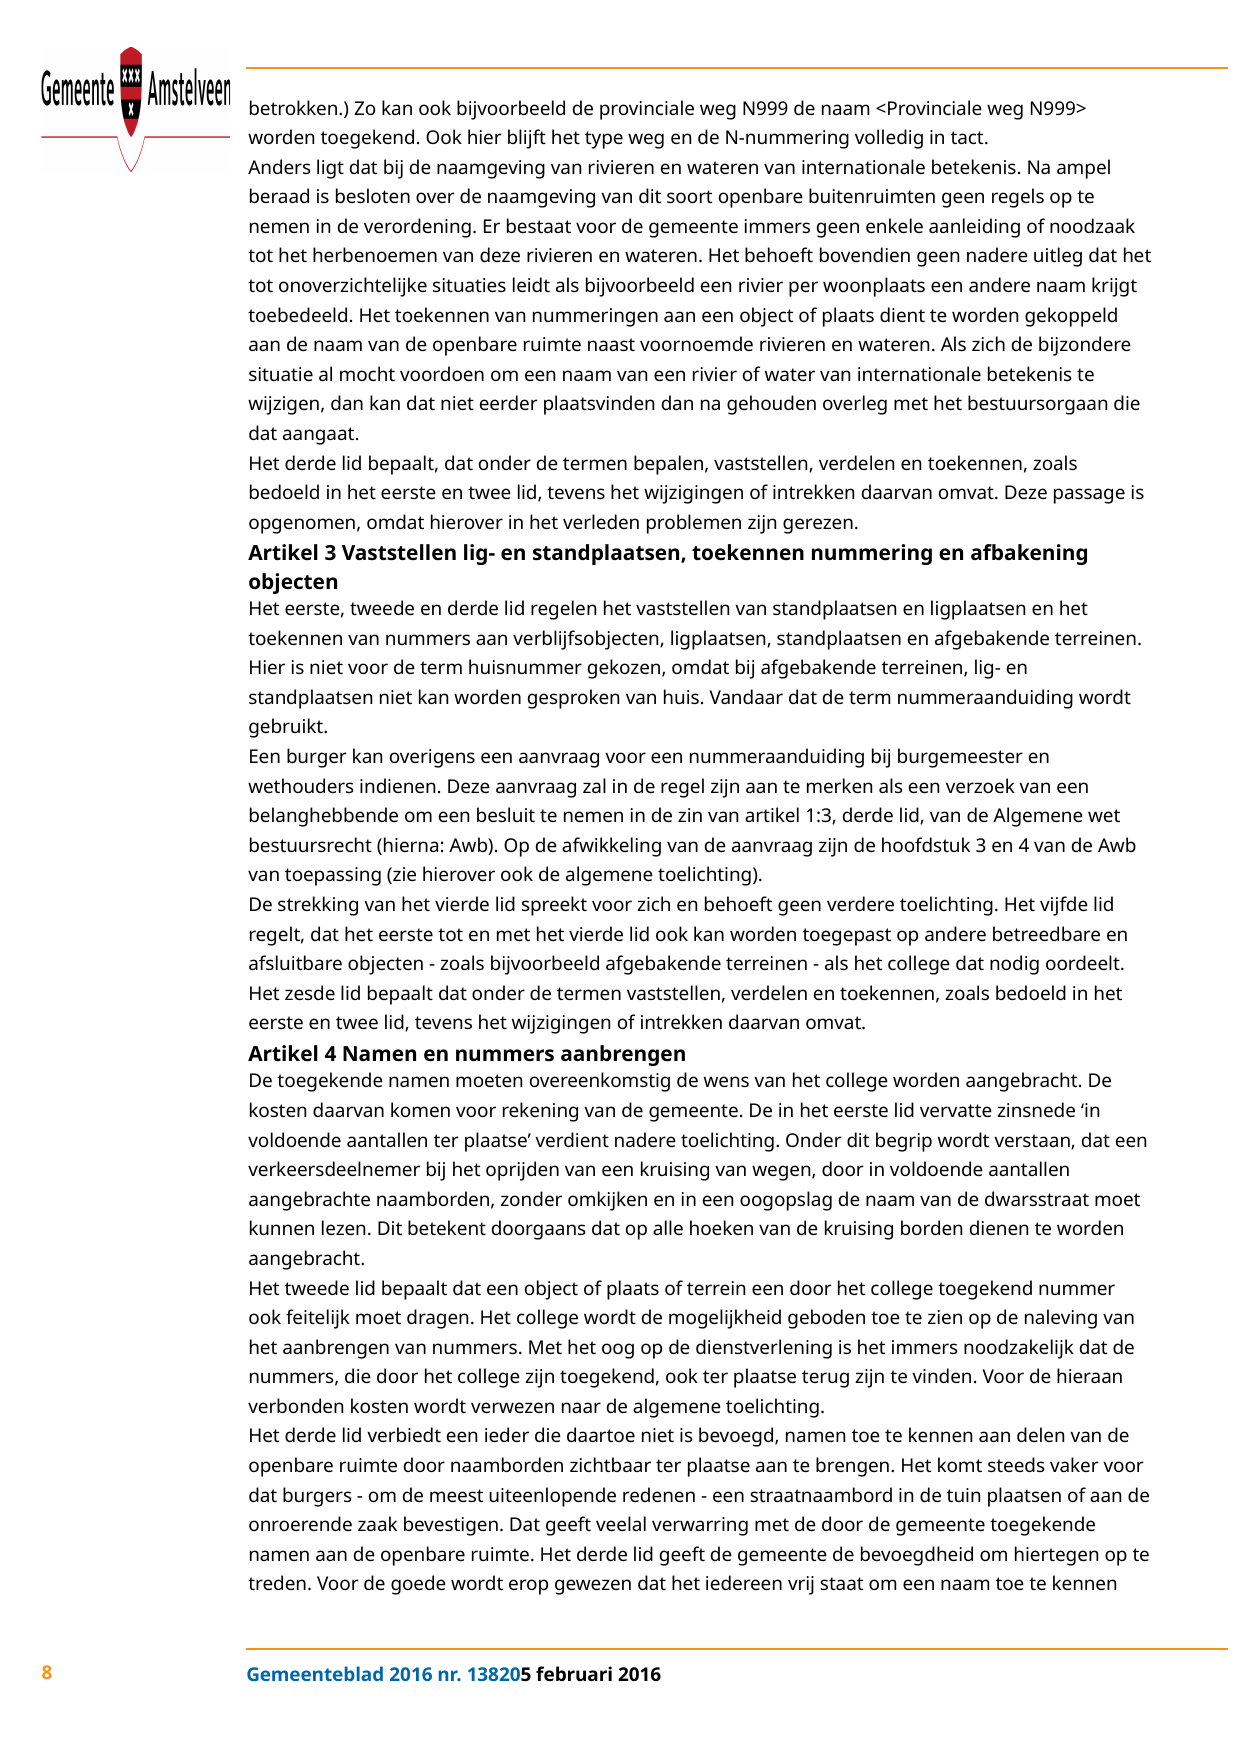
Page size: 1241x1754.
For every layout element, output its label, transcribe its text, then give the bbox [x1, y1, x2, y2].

text Anders ligt dat bij de naamgeving van rivieren en wateren van internationale betekenis. Na ampel beraad is besloten over de naamgeving van dit soort openbare buitenruimten geen regels op te nemen in de verordening. Er bestaat voor de gemeente immers geen enkele aanleiding of noodzaak tot het herbenoemen van deze rivieren en wateren. Het behoeft bovendien geen nadere uitleg dat het tot onoverzichtelijke situaties leidt als bijvoorbeeld een rivier per woonplaats een andere naam krijgt toebedeeld. Het toekennen van nummeringen aan een object of plaats dient te worden gekoppeld aan de naam van de openbare ruimte naast voornoemde rivieren en wateren. Als zich de bijzondere situatie al mocht voordoen om een naam van een rivier of water van internationale betekenis te wijzigen, dan kan dat niet eerder plaatsvinden dan na gehouden overleg met het bestuursorgaan die dat aangaat. [248, 154, 1152, 446]
text Het derde lid bepaalt, dat onder de termen bepalen, vaststellen, verdelen en toekennen, zoals bedoeld in het eerste en twee lid, tevens het wijzigingen of intrekken daarvan omvat. Deze passage is opgenomen, omdat hierover in het verleden problemen zijn gerezen. [248, 450, 1152, 535]
text Artikel 3 Vaststellen lig- en standplaatsen, toekennen nummering en afbakening objecten [248, 538, 1152, 595]
text Het zesde lid bepaalt dat onder de termen vaststellen, verdelen en toekennen, zoals bedoeld in het eerste en twee lid, tevens het wijzigingen of intrekken daarvan omvat. [248, 980, 1152, 1035]
text De strekking van het vierde lid spreekt voor zich en behoeft geen verdere toelichting. Het vijfde lid regelt, dat het eerste tot en met het vierde lid ook kan worden toegepast op andere betreedbare en afsluitbare objecten - zoals bijvoorbeeld afgebakende terreinen - als het college dat nodig oordeelt. [248, 891, 1152, 976]
text Artikel 4 Namen en nummers aanbrengen [248, 1039, 1152, 1068]
text Een burger kan overigens een aanvraag voor een nummeraanduiding bij burgemeester en wethouders indienen. Deze aanvraag zal in de regel zijn aan te merken als een verzoek van een belanghebbende om een besluit te nemen in de zin van artikel 1:3, derde lid, van de Algemene wet bestuursrecht (hierna: Awb). Op de afwikkeling van de aanvraag zijn de hoofdstuk 3 en 4 van de Awb van toepassing (zie hierover ook de algemene toelichting). [248, 743, 1152, 887]
text Het eerste, tweede en derde lid regelen het vaststellen van standplaatsen en ligplaatsen en het toekennen van nummers aan verblijfsobjecten, ligplaatsen, standplaatsen en afgebakende terreinen. Hier is niet voor de term huisnummer gekozen, omdat bij afgebakende terreinen, lig- en standplaatsen niet kan worden gesproken van huis. Vandaar dat de term nummeraanduiding wordt gebruikt. [248, 595, 1152, 739]
text Het derde lid verbiedt een ieder die daartoe niet is bevoegd, namen toe te kennen aan delen van de openbare ruimte door naamborden zichtbaar ter plaatse aan te brengen. Het komt steeds vaker voor dat burgers - om de meest uiteenlopende redenen - een straatnaambord in de tuin plaatsen of aan de onroerende zaak bevestigen. Dat geeft veelal verwarring met de door de gemeente toegekende namen aan de openbare ruimte. Het derde lid geeft de gemeente de bevoegdheid om hiertegen op te treden. Voor de goede wordt erop gewezen dat het iedereen vrij staat om een naam toe te kennen [248, 1423, 1152, 1596]
text De toegekende namen moeten overeenkomstig de wens van het college worden aangebracht. De kosten daarvan komen voor rekening van de gemeente. De in het eerste lid vervatte zinsnede ‘in voldoende aantallen ter plaatse’ verdient nadere toelichting. Onder dit begrip wordt verstaan, dat een verkeersdeelnemer bij het oprijden van een kruising van wegen, door in voldoende aantallen aangebrachte naamborden, zonder omkijken en in een oogopslag de naam van de dwarsstraat moet kunnen lezen. Dit betekent doorgaans dat op alle hoeken van de kruising borden dienen te worden aangebracht. [248, 1068, 1152, 1271]
text Het tweede lid bepaalt dat een object of plaats of terrein een door het college toegekend nummer ook feitelijk moet dragen. Het college wordt de mogelijkheid geboden toe te zien op de naleving van het aanbrengen van nummers. Met het oog op de dienstverlening is het immers noodzakelijk dat de nummers, die door het college zijn toegekend, ook ter plaatse terug zijn te vinden. Voor de hieraan verbonden kosten wordt verwezen naar de algemene toelichting. [248, 1275, 1152, 1419]
text betrokken.) Zo kan ook bijvoorbeeld de provinciale weg N999 de naam <Provinciale weg N999> worden toegekend. Ook hier blijft het type weg en de N-nummering volledig in tact. [248, 95, 1152, 150]
picture [41, 47, 231, 172]
